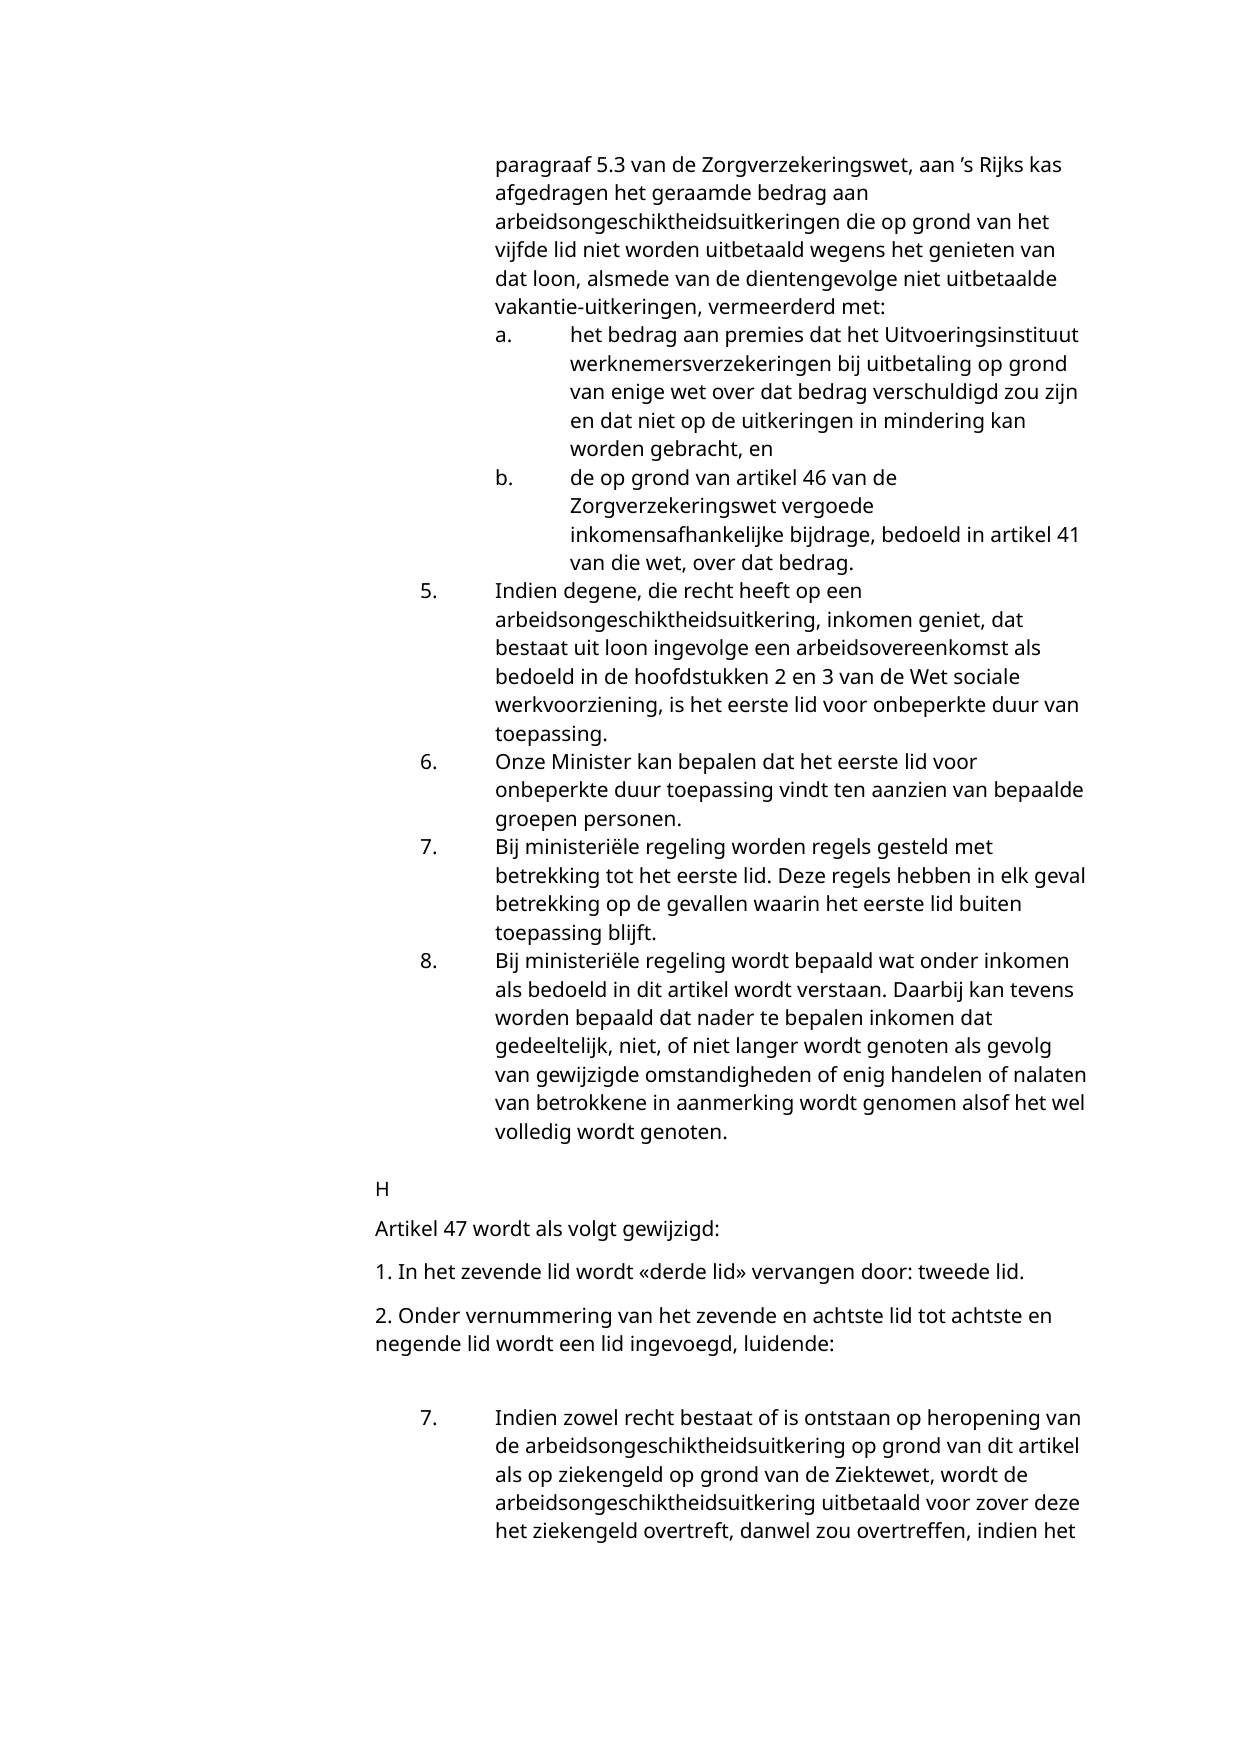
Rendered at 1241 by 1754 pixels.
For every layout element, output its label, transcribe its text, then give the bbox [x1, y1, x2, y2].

text Artikel 47 wordt als volgt gewijzigd: [375, 1214, 1090, 1242]
list Onze Minister kan bepalen dat het eerste lid voor onbeperkte duur toepassing vindt ten aanzien van bepaalde groepen personen. [420, 747, 1090, 832]
list Bij ministeriële regeling wordt bepaald wat onder inkomen als bedoeld in dit artikel wordt verstaan. Daarbij kan tevens worden bepaald dat nader te bepalen inkomen dat gedeeltelijk, niet, of niet langer wordt genoten als gevolg van gewijzigde omstandigheden of enig handelen of nalaten van betrokkene in aanmerking wordt genomen alsof het wel volledig wordt genoten. [420, 946, 1090, 1145]
text H [375, 1175, 1090, 1202]
list Bij ministeriële regeling worden regels gesteld met betrekking tot het eerste lid. Deze regels hebben in elk geval betrekking op de gevallen waarin het eerste lid buiten toepassing blijft. [420, 832, 1090, 946]
list Indien zowel recht bestaat of is ontstaan op heropening van de arbeidsongeschiktheidsuitkering op grond van dit artikel als op ziekengeld op grond van de Ziektewet, wordt de arbeidsongeschiktheidsuitkering uitbetaald voor zover deze het ziekengeld overtreft, danwel zou overtreffen, indien het [420, 1403, 1090, 1545]
text 2. Onder vernummering van het zevende en achtste lid tot achtste en negende lid wordt een lid ingevoegd, luidende: [375, 1301, 1090, 1358]
list het bedrag aan premies dat het Uitvoeringsinstituut werknemersverzekeringen bij uitbetaling op grond van enige wet over dat bedrag verschuldigd zou zijn en dat niet op de uitkeringen in mindering kan worden gebracht, en [495, 321, 1090, 463]
list paragraaf 5.3 van de Zorgverzekeringswet, aan ’s Rijks kas afgedragen het geraamde bedrag aan arbeidsongeschiktheidsuitkeringen die op grond van het vijfde lid niet worden uitbetaald wegens het genieten van dat loon, alsmede van de dientengevolge niet uitbetaalde vakantie-uitkeringen, vermeerderd met: [420, 150, 1090, 321]
text 1. In het zevende lid wordt «derde lid» vervangen door: tweede lid. [375, 1257, 1090, 1286]
list de op grond van artikel 46 van de Zorgverzekeringswet vergoede inkomensafhankelijke bijdrage, bedoeld in artikel 41 van die wet, over dat bedrag. [495, 463, 1090, 577]
list Indien degene, die recht heeft op een arbeidsongeschiktheidsuitkering, inkomen geniet, dat bestaat uit loon ingevolge een arbeidsovereenkomst als bedoeld in de hoofdstukken 2 en 3 van de Wet sociale werkvoorziening, is het eerste lid voor onbeperkte duur van toepassing. [420, 577, 1090, 747]
